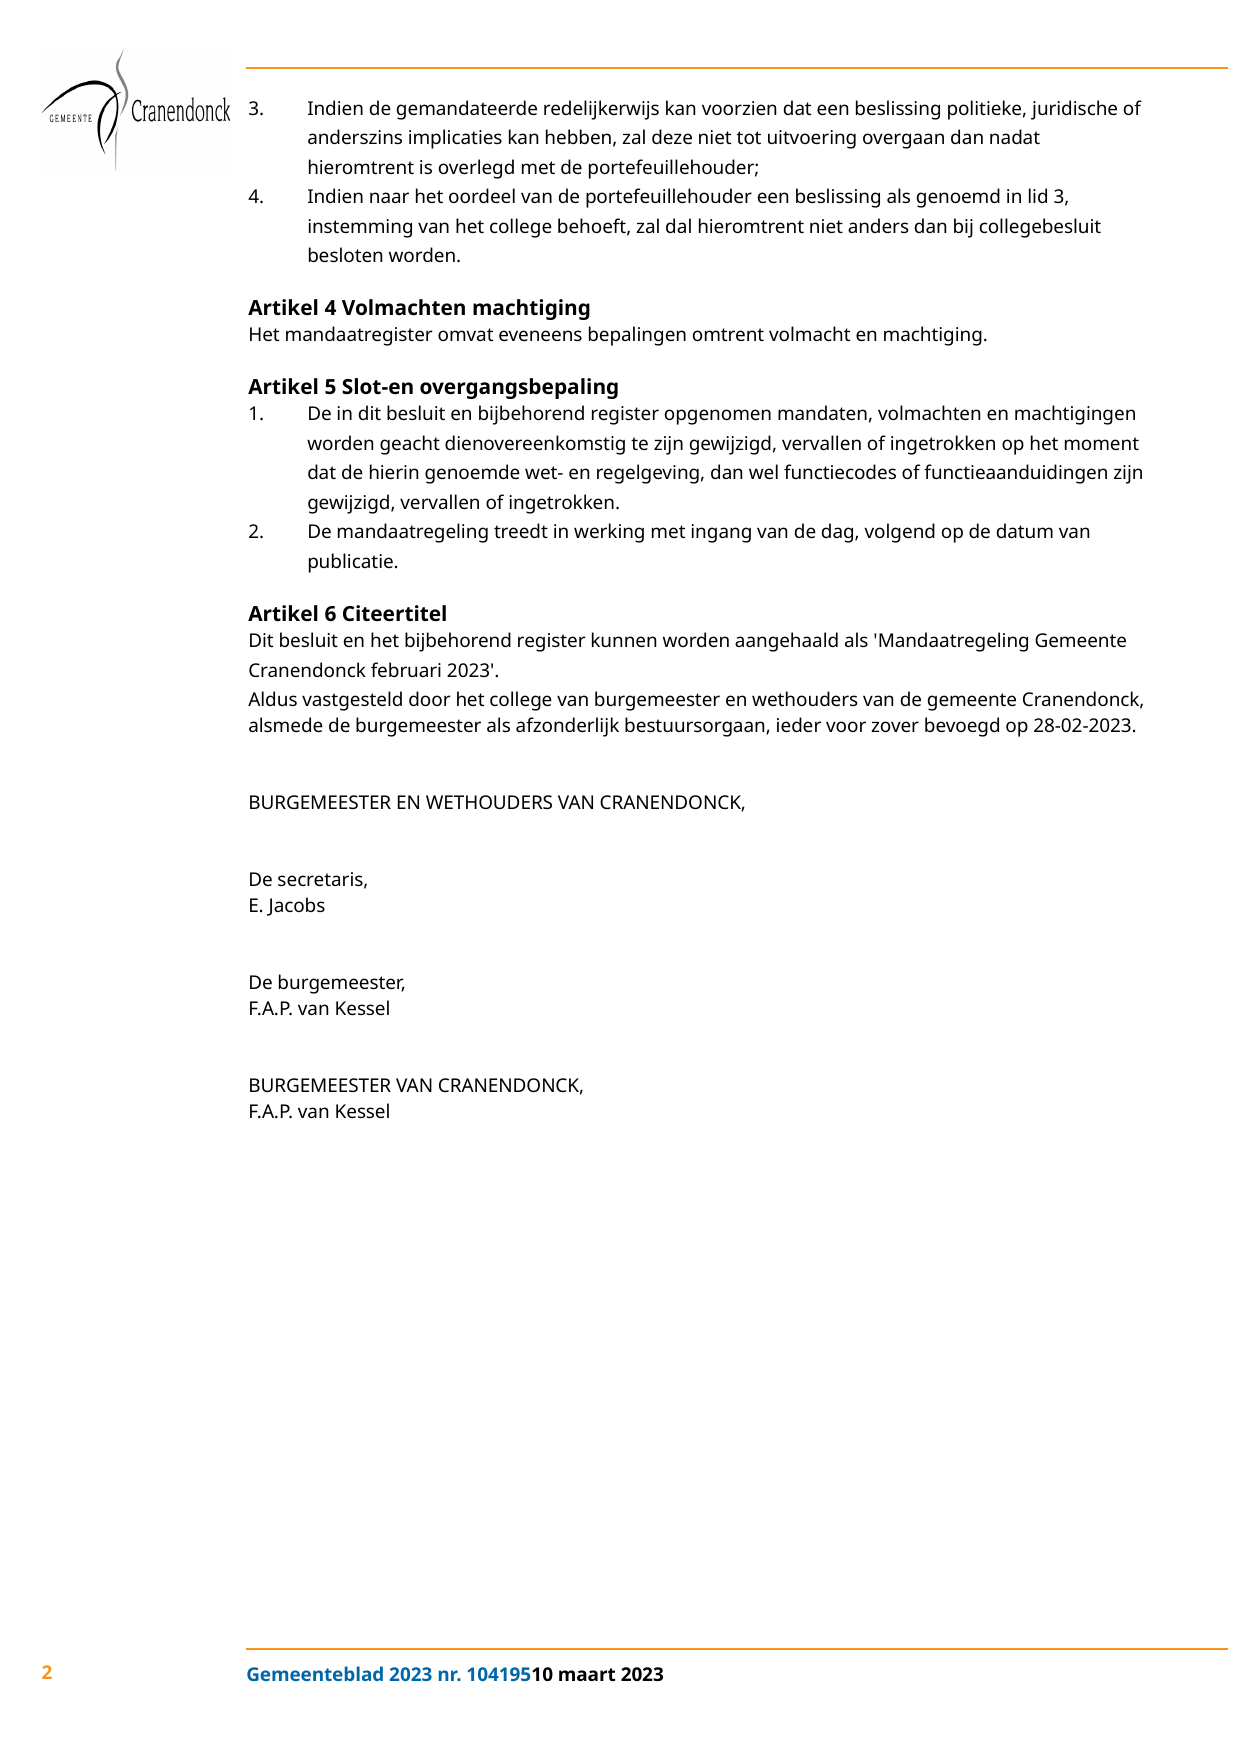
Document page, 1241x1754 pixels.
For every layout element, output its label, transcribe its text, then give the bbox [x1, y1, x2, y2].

text Artikel 5 Slot-en overgangsbepaling [248, 372, 1152, 400]
text BURGEMEESTER VAN CRANENDONCK, [248, 1072, 1152, 1098]
text F.A.P. van Kessel [248, 1098, 1152, 1124]
list De in dit besluit en bijbehorend register opgenomen mandaten, volmachten en machtigingen worden geacht dienovereenkomstig te zijn gewijzigd, vervallen of ingetrokken op het moment dat de hierin genoemde wet- en regelgeving, dan wel functiecodes of functieaanduidingen zijn gewijzigd, vervallen of ingetrokken. [248, 400, 1152, 515]
text BURGEMEESTER EN WETHOUDERS VAN CRANENDONCK, [248, 789, 1152, 815]
text F.A.P. van Kessel [248, 995, 1152, 1021]
text Dit besluit en het bijbehorend register kunnen worden aangehaald als 'Mandaatregeling Gemeente Cranendonck februari 2023'. [248, 627, 1152, 682]
list Indien naar het oordeel van de portefeuillehouder een beslissing als genoemd in lid 3, instemming van het college behoeft, zal dal hieromtrent niet anders dan bij collegebesluit besloten worden. [248, 183, 1152, 268]
text De burgemeester, [248, 969, 1152, 995]
text E. Jacobs [248, 892, 1152, 918]
text Artikel 4 Volmachten machtiging [248, 293, 1152, 322]
picture [41, 47, 231, 172]
list Indien de gemandateerde redelijkerwijs kan voorzien dat een beslissing politieke, juridische of anderszins implicaties kan hebben, zal deze niet tot uitvoering overgaan dan nadat hieromtrent is overlegd met de portefeuillehouder; [248, 95, 1152, 180]
text Aldus vastgesteld door het college van burgemeester en wethouders van de gemeente Cranendonck, alsmede de burgemeester als afzonderlijk bestuursorgaan, ieder voor zover bevoegd op 28-02-2023. [248, 686, 1152, 738]
text Het mandaatregister omvat eveneens bepalingen omtrent volmacht en machtiging. [248, 322, 1152, 347]
text Artikel 6 Citeertitel [248, 599, 1152, 627]
list De mandaatregeling treedt in werking met ingang van de dag, volgend op de datum van publicatie. [248, 519, 1152, 574]
text De secretaris, [248, 866, 1152, 892]
